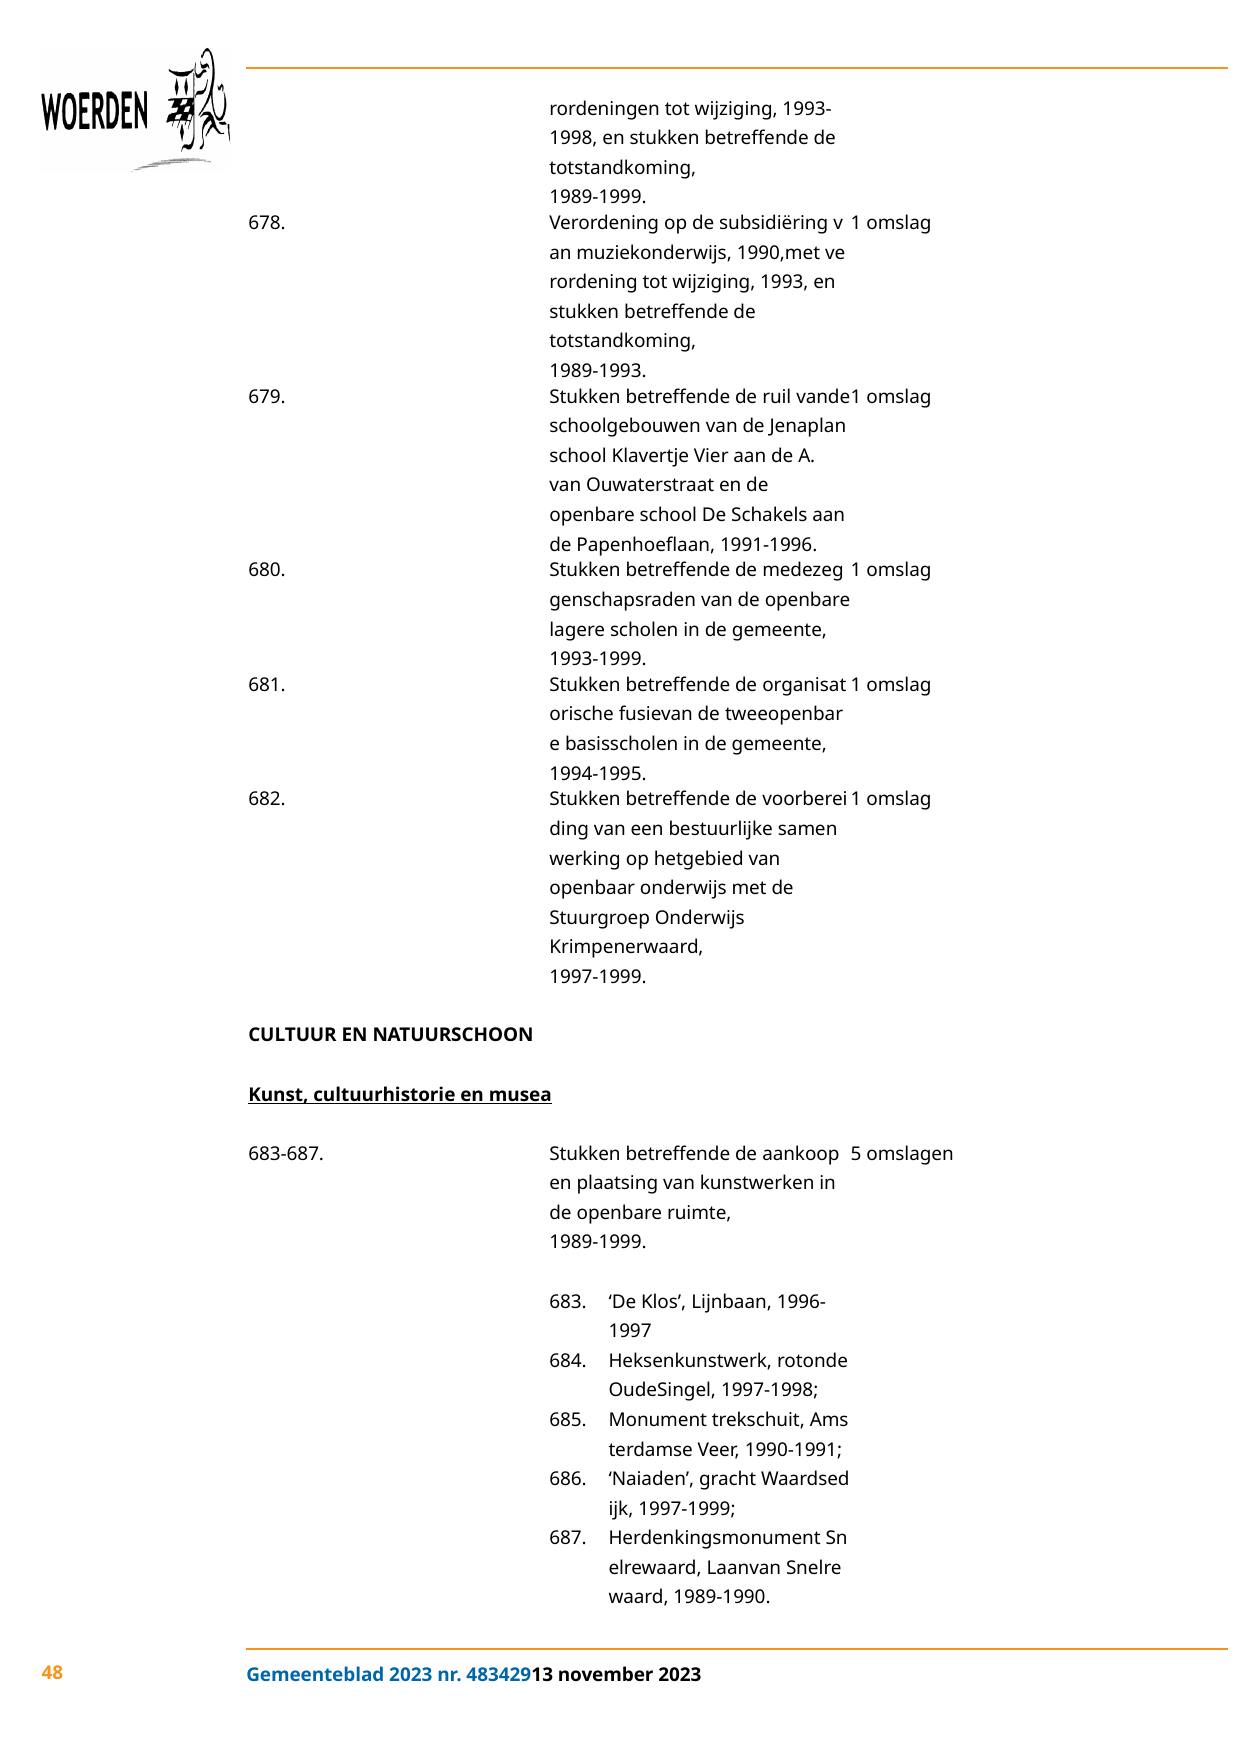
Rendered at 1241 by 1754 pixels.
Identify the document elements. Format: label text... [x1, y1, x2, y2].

table_cell 1 omslag [850, 671, 1152, 786]
table_cell Verordening op de subsidiëring van muziekonderwijs, 1990,met verordening tot wijziging, 1993, en stukken betreffende de totstandkoming, 1989-1993. [549, 209, 850, 383]
table_cell Stukken betreffende de voorbereiding van een bestuurlijke samenwerking op hetgebied van openbaar onderwijs met de Stuurgroep Onderwijs Krimpenerwaard, 1997-1999. [549, 786, 850, 989]
table_cell 1 omslag [850, 786, 1152, 989]
table_cell Stukken betreffende de ruil vande schoolgebouwen van de Jenaplanschool Klavertje Vier aan de A. van Ouwaterstraat en de openbare school De Schakels aan de Papenhoeflaan, 1991-1996. [549, 383, 850, 557]
table_cell 1 omslag [850, 383, 1152, 557]
table_cell Stukken betreffende de organisatorische fusievan de tweeopenbare basisscholen in de gemeente, 1994-1995. [549, 671, 850, 786]
table_cell 679. [248, 383, 549, 557]
table_cell Stukken betreffende de medezeggenschapsraden van de openbare lagere scholen in de gemeente, 1993-1999. [549, 557, 850, 671]
table_cell 1 omslag [850, 557, 1152, 671]
table_cell 678. [248, 209, 549, 383]
table_cell [248, 95, 549, 209]
table_header 683-687. [248, 1140, 549, 1609]
table_cell 680. [248, 557, 549, 671]
table_cell 682. [248, 786, 549, 989]
table_cell 681. [248, 671, 549, 786]
table_header 5 omslagen [850, 1140, 1152, 1609]
text CULTUUR EN NATUURSCHOON [248, 1022, 1152, 1047]
picture [41, 47, 231, 172]
table_cell rordeningen tot wijziging, 1993-1998, en stukken betreffende de totstandkoming, 1989-1999. [549, 95, 850, 209]
table_cell 1 omslag [850, 209, 1152, 383]
table_cell [850, 95, 1152, 209]
text Kunst, cultuurhistorie en musea [248, 1081, 1152, 1106]
table_header Stukken betreffende de aankoop en plaatsing van kunstwerken in de openbare ruimte, 1989-1999. ‘De Klos’, Lijnbaan, 1996-1997 Heksenkunstwerk, rotonde OudeSingel, 1997-1998; Monument trekschuit, Amsterdamse Veer, 1990-1991; ‘Naiaden’, gracht Waardsedijk, 1997-1999; Herdenkingsmonument Snelrewaard, Laanvan Snelrewaard, 1989-1990. [549, 1140, 850, 1609]
